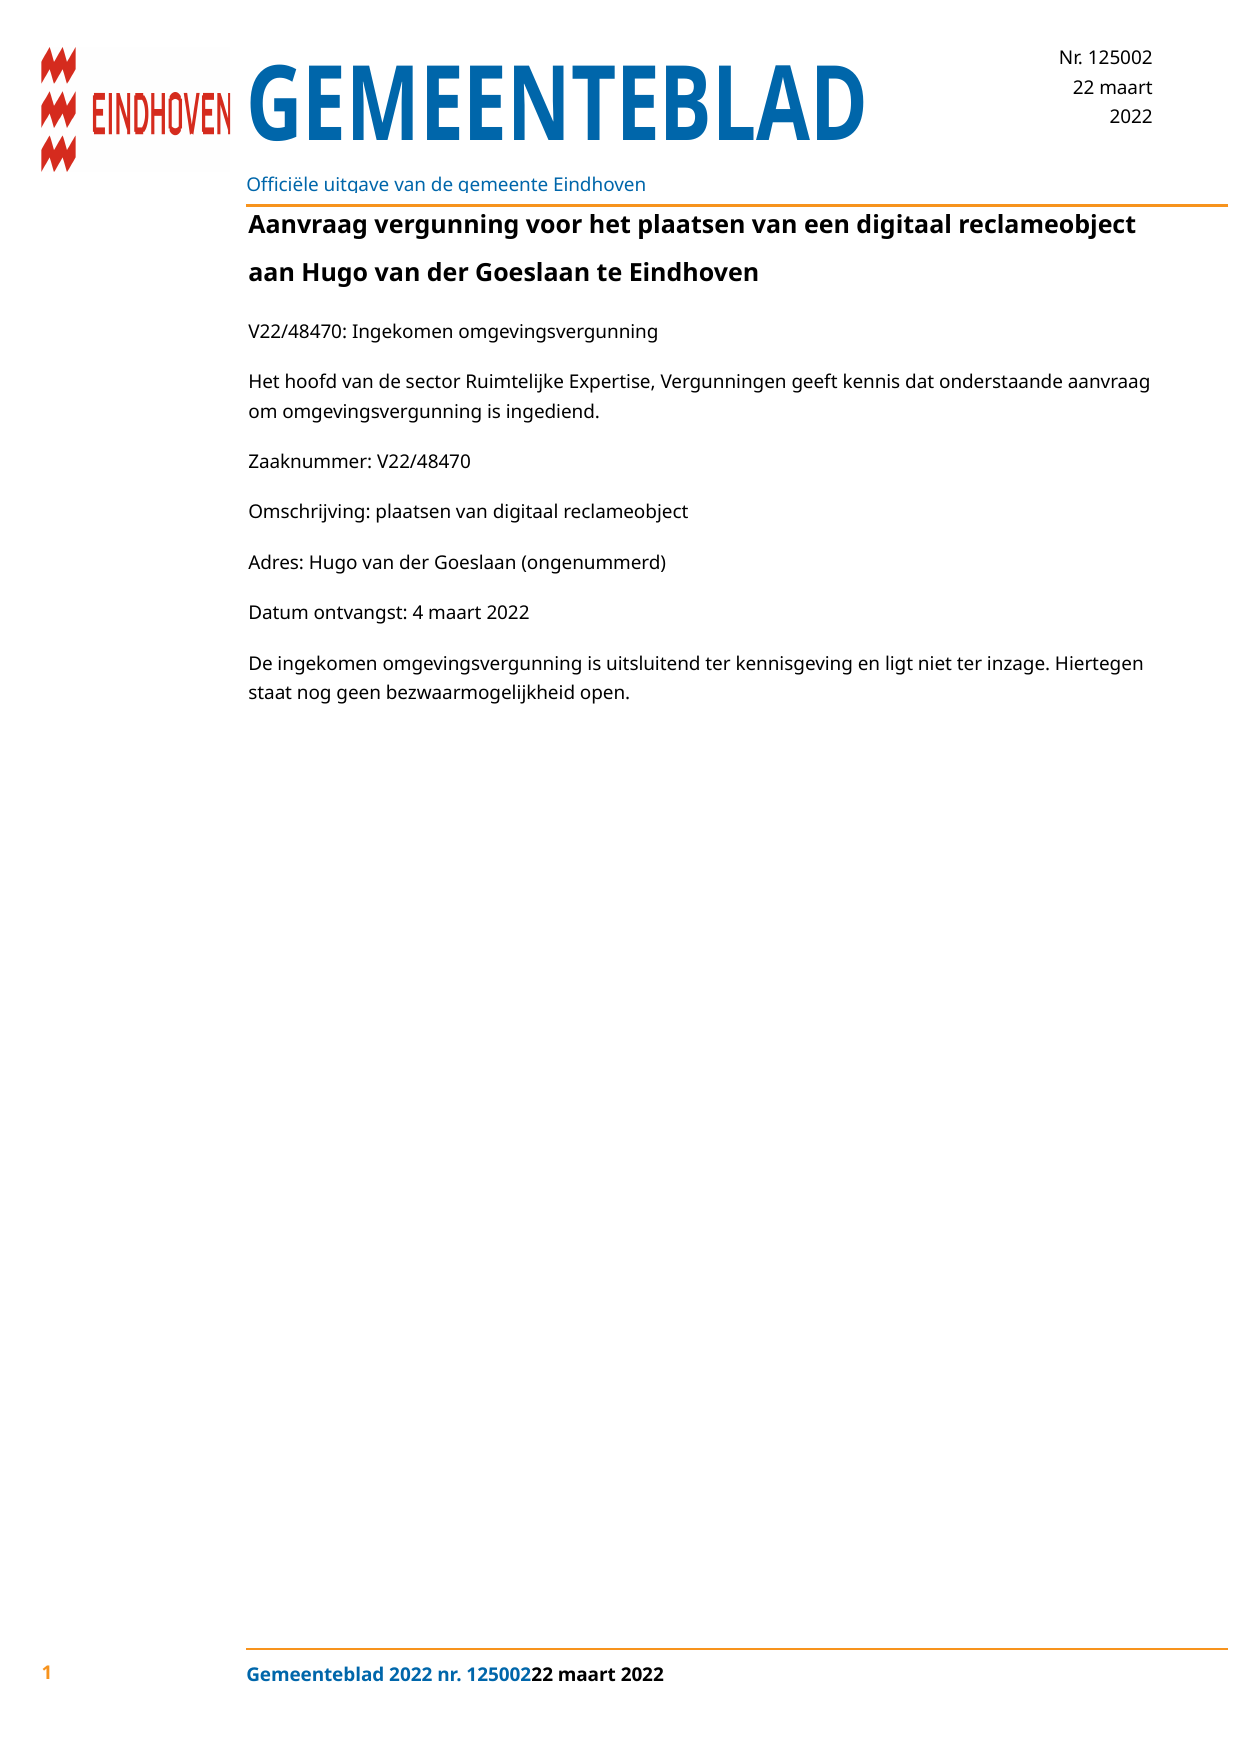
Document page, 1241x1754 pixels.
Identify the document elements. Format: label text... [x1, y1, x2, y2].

text Adres: Hugo van der Goeslaan (ongenummerd) [248, 549, 1152, 575]
text Omschrijving: plaatsen van digitaal reclameobject [248, 499, 1152, 524]
text Het hoofd van de sector Ruimtelijke Expertise, Vergunningen geeft kennis dat onderstaande aanvraag om omgevingsvergunning is ingediend. [248, 368, 1152, 424]
text Datum ontvangst: 4 maart 2022 [248, 599, 1152, 625]
text Zaaknummer: V22/48470 [248, 448, 1152, 474]
picture [41, 47, 231, 172]
text De ingekomen omgevingsvergunning is uitsluitend ter kennisgeving en ligt niet ter inzage. Hiertegen staat nog geen bezwaarmogelijkheid open. [248, 650, 1152, 705]
text V22/48470: Ingekomen omgevingsvergunning [248, 318, 1152, 344]
text Aanvraag vergunning voor het plaatsen van een digitaal reclameobject aan Hugo van der Goeslaan te Eindhoven [248, 207, 1152, 288]
